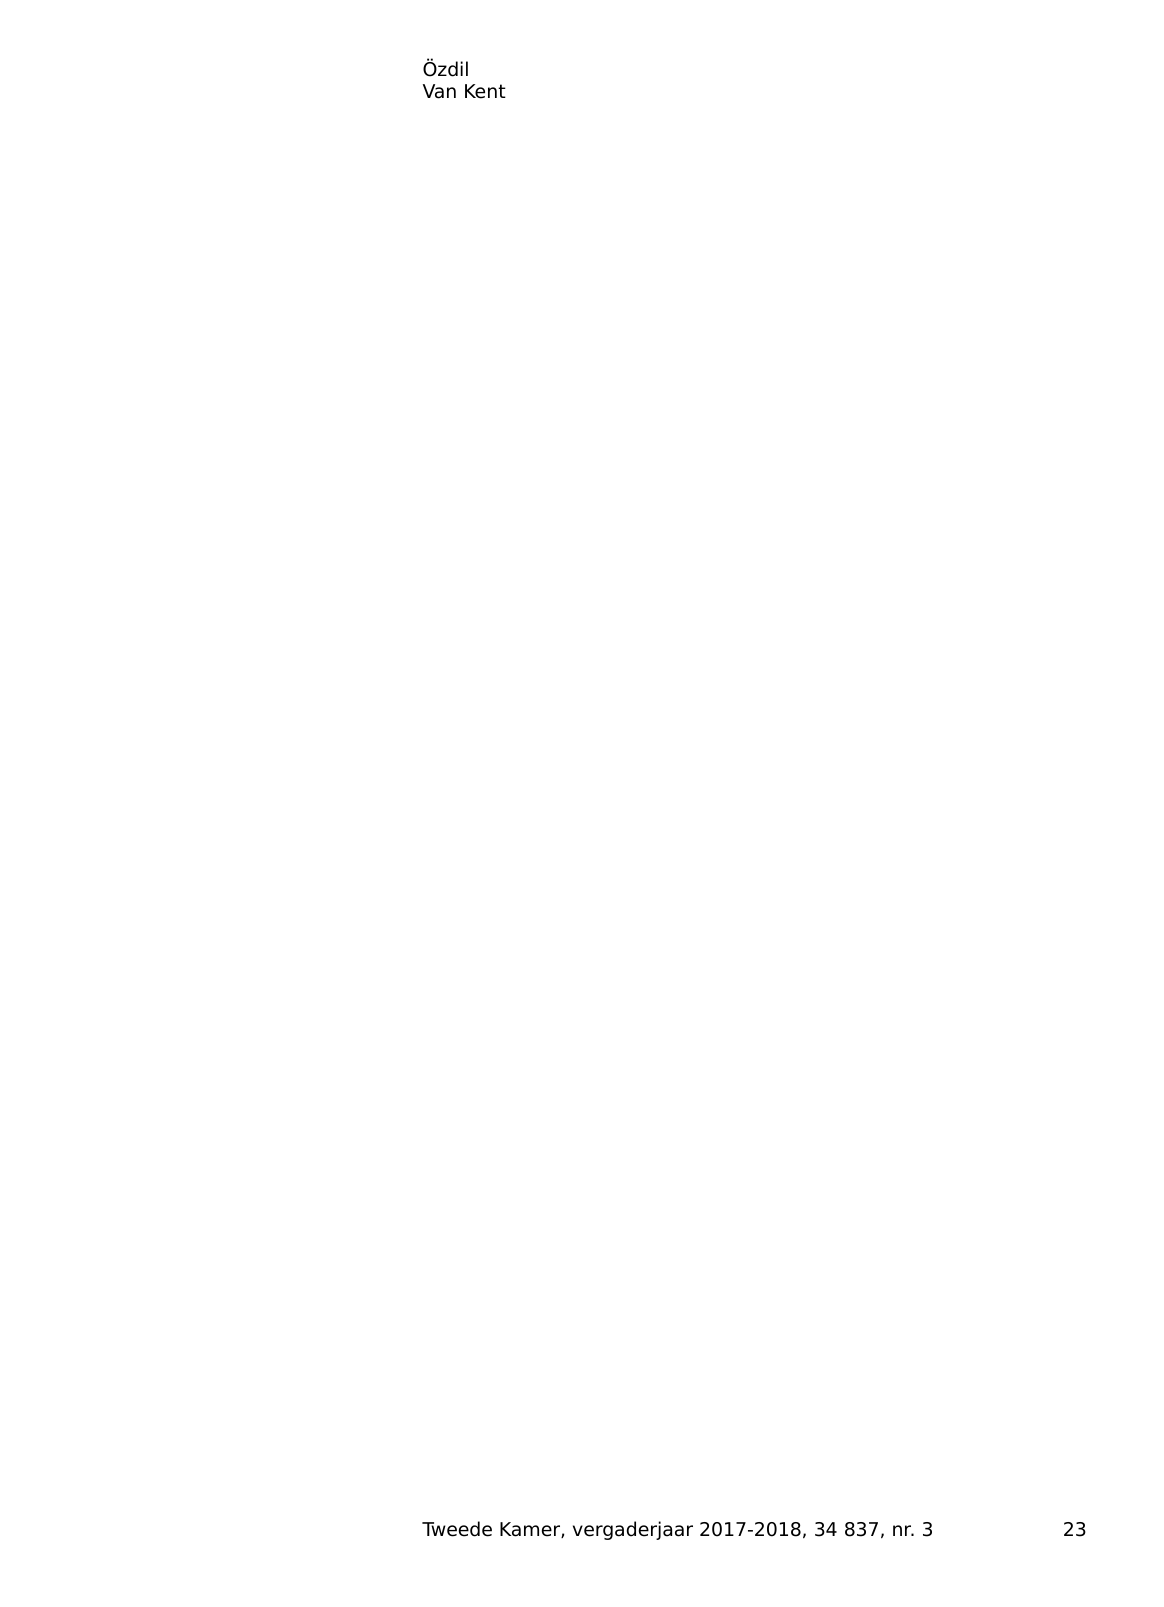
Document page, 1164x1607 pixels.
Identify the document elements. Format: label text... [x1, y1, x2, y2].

text Van Kent [422, 81, 1087, 103]
text Özdil [422, 59, 1087, 81]
